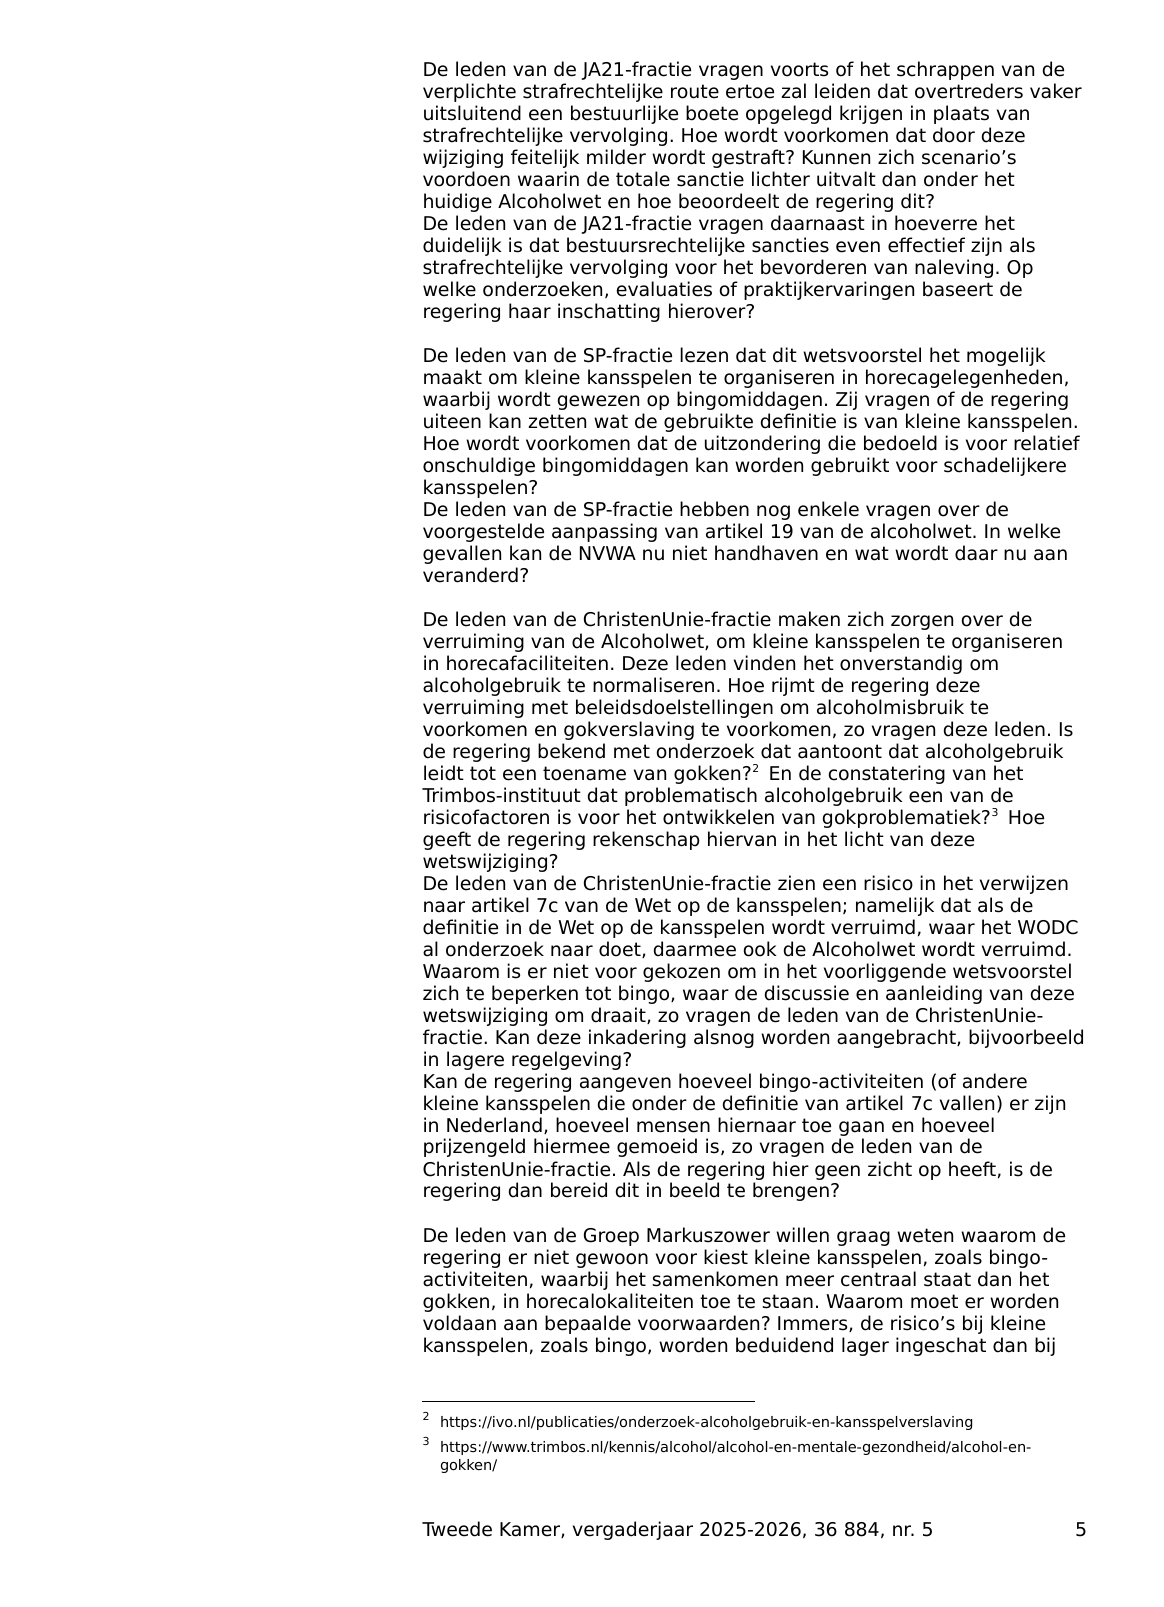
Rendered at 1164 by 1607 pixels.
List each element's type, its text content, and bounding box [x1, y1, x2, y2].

text https://ivo.nl/publicaties/onderzoek-alcoholgebruik-en-kansspelverslaving [422, 1410, 1087, 1432]
text De leden van de Groep Markuszower willen graag weten waarom de regering er niet gewoon voor kiest kleine kansspelen, zoals bingo-activiteiten, waarbij het samenkomen meer centraal staat dan het gokken, in horecalokaliteiten toe te staan. Waarom moet er worden voldaan aan bepaalde voorwaarden? Immers, de risico’s bij kleine kansspelen, zoals bingo, worden beduidend lager ingeschat dan bij [422, 1224, 1087, 1356]
text Kan de regering aangeven hoeveel bingo-activiteiten (of andere kleine kansspelen die onder de definitie van artikel 7c vallen) er zijn in Nederland, hoeveel mensen hiernaar toe gaan en hoeveel prijzengeld hiermee gemoeid is, zo vragen de leden van de ChristenUnie-fractie. Als de regering hier geen zicht op heeft, is de regering dan bereid dit in beeld te brengen? [422, 1071, 1087, 1202]
text De leden van de ChristenUnie-fractie maken zich zorgen over de verruiming van de Alcoholwet, om kleine kansspelen te organiseren in horecafaciliteiten. Deze leden vinden het onverstandig om alcoholgebruik te normaliseren. Hoe rijmt de regering deze verruiming met beleidsdoelstellingen om alcoholmisbruik te voorkomen en gokverslaving te voorkomen, zo vragen deze leden. Is de regering bekend met onderzoek dat aantoont dat alcoholgebruik leidt tot een toename van gokken? En de constatering van het Trimbos-instituut dat problematisch alcoholgebruik een van de risicofactoren is voor het ontwikkelen van gokproblematiek? Hoe geeft de regering rekenschap hiervan in het licht van deze wetswijziging? [422, 609, 1087, 873]
text De leden van de JA21-fractie vragen daarnaast in hoeverre het duidelijk is dat bestuursrechtelijke sancties even effectief zijn als strafrechtelijke vervolging voor het bevorderen van naleving. Op welke onderzoeken, evaluaties of praktijkervaringen baseert de regering haar inschatting hierover? [422, 213, 1087, 323]
text De leden van de SP-fractie hebben nog enkele vragen over de voorgestelde aanpassing van artikel 19 van de alcoholwet. In welke gevallen kan de NVWA nu niet handhaven en wat wordt daar nu aan veranderd? [422, 499, 1087, 587]
text De leden van de SP-fractie lezen dat dit wetsvoorstel het mogelijk maakt om kleine kansspelen te organiseren in horecagelegenheden, waarbij wordt gewezen op bingomiddagen. Zij vragen of de regering uiteen kan zetten wat de gebruikte definitie is van kleine kansspelen. Hoe wordt voorkomen dat de uitzondering die bedoeld is voor relatief onschuldige bingomiddagen kan worden gebruikt voor schadelijkere kansspelen? [422, 345, 1087, 499]
text De leden van de JA21-fractie vragen voorts of het schrappen van de verplichte strafrechtelijke route ertoe zal leiden dat overtreders vaker uitsluitend een bestuurlijke boete opgelegd krijgen in plaats van strafrechtelijke vervolging. Hoe wordt voorkomen dat door deze wijziging feitelijk milder wordt gestraft? Kunnen zich scenario’s voordoen waarin de totale sanctie lichter uitvalt dan onder het huidige Alcoholwet en hoe beoordeelt de regering dit? [422, 59, 1087, 213]
text https://www.trimbos.nl/kennis/alcohol/alcohol-en-mentale-gezondheid/alcohol-en-gokken/ [422, 1435, 1087, 1474]
text De leden van de ChristenUnie-fractie zien een risico in het verwijzen naar artikel 7c van de Wet op de kansspelen; namelijk dat als de definitie in de Wet op de kansspelen wordt verruimd, waar het WODC al onderzoek naar doet, daarmee ook de Alcoholwet wordt verruimd. Waarom is er niet voor gekozen om in het voorliggende wetsvoorstel zich te beperken tot bingo, waar de discussie en aanleiding van deze wetswijziging om draait, zo vragen de leden van de ChristenUnie-fractie. Kan deze inkadering alsnog worden aangebracht, bijvoorbeeld in lagere regelgeving? [422, 873, 1087, 1071]
